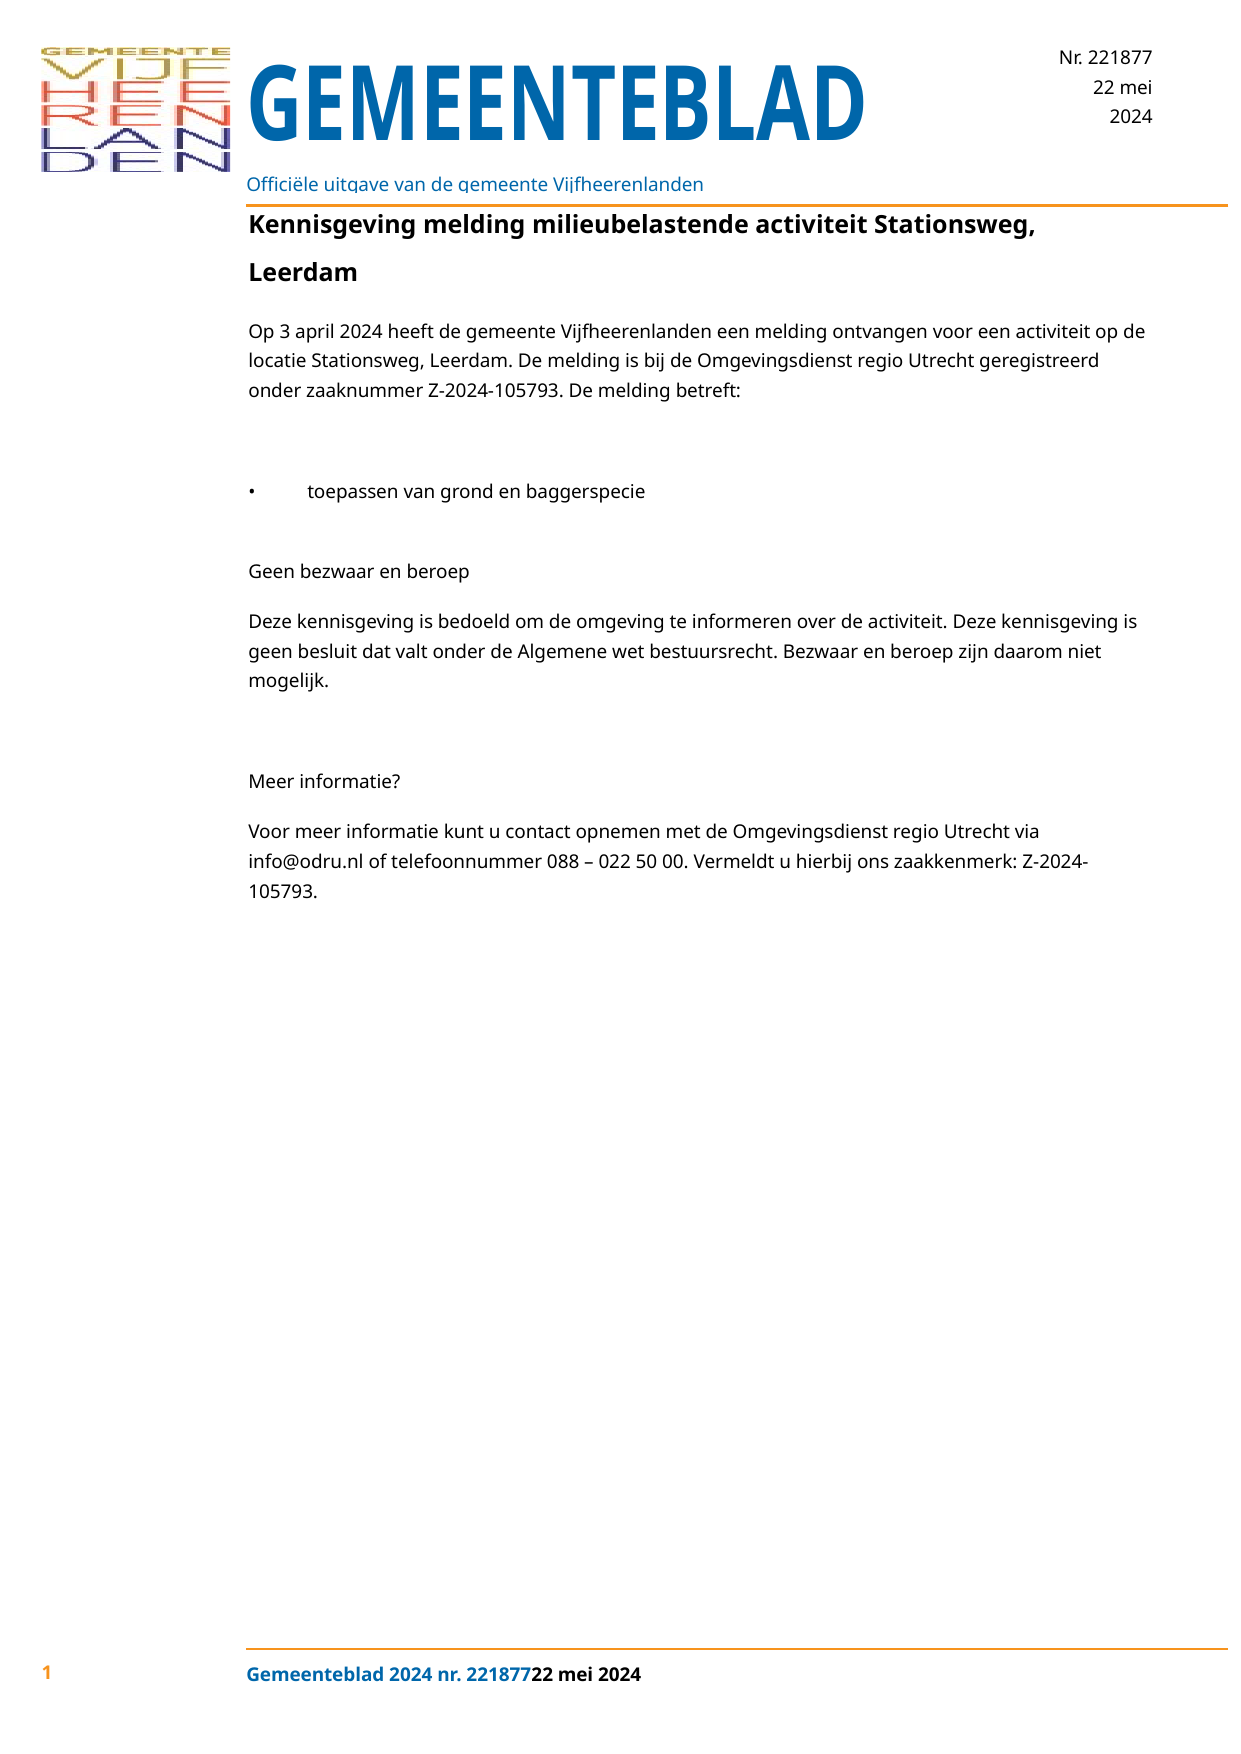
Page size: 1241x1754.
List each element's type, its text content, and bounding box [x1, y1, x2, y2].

text Kennisgeving melding milieubelastende activiteit Stationsweg, Leerdam [248, 207, 1152, 288]
text Op 3 april 2024 heeft de gemeente Vijfheerenlanden een melding ontvangen voor een activiteit op de locatie Stationsweg, Leerdam. De melding is bij de Omgevingsdienst regio Utrecht geregistreerd onder zaaknummer Z-2024-105793. De melding betreft: [248, 318, 1152, 403]
text Meer informatie? [248, 768, 1152, 794]
text Voor meer informatie kunt u contact opnemen met de Omgevingsdienst regio Utrecht via info@odru.nl of telefoonnummer 088 – 022 50 00. Vermeldt u hierbij ons zaakkenmerk: Z-2024-105793. [248, 819, 1152, 904]
list toepassen van grond en baggerspecie [248, 478, 1152, 504]
picture [41, 47, 231, 172]
text Deze kennisgeving is bedoeld om de omgeving te informeren over de activiteit. Deze kennisgeving is geen besluit dat valt onder de Algemene wet bestuursrecht. Bezwaar en beroep zijn daarom niet mogelijk. [248, 608, 1152, 693]
text Geen bezwaar en beroep [248, 558, 1152, 584]
